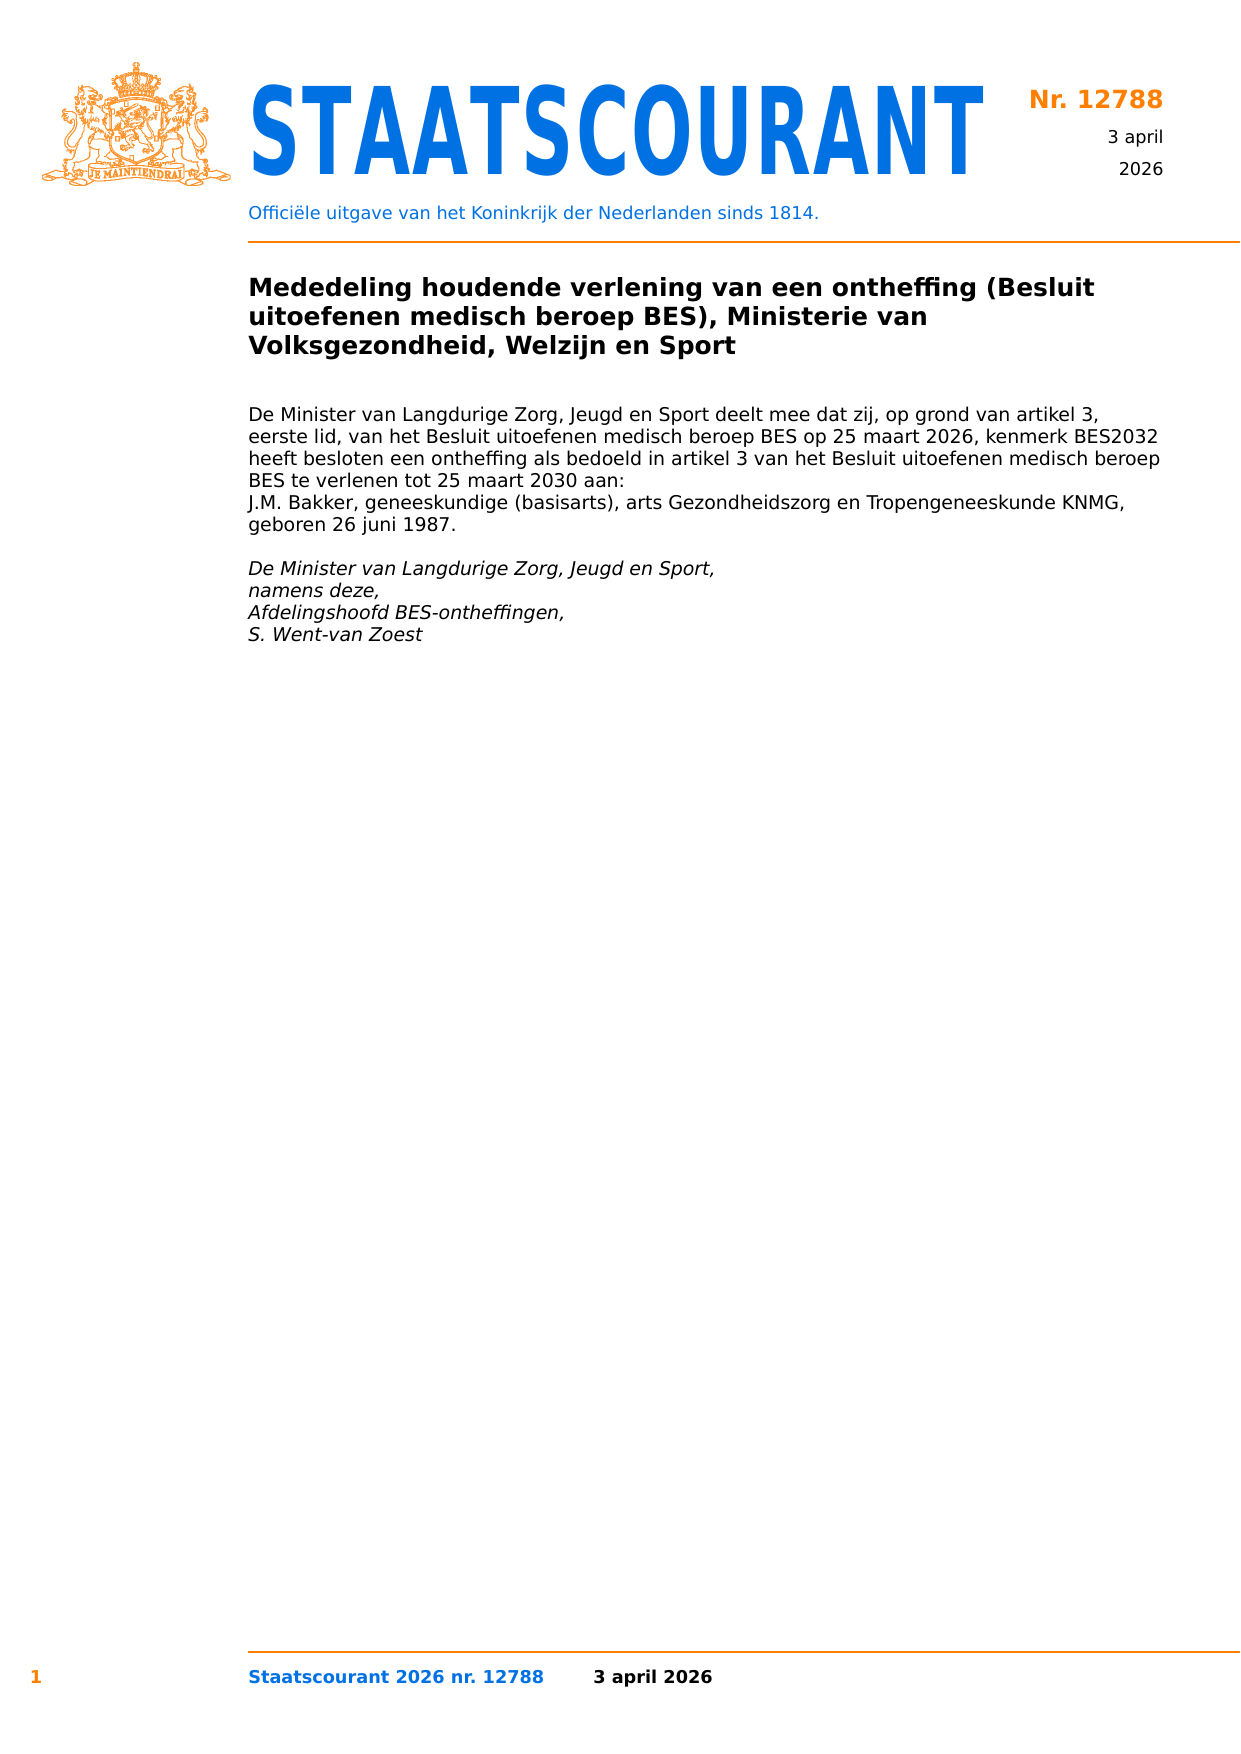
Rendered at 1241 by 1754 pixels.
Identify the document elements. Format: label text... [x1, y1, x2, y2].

table_header Nr. 12788 [998, 62, 1240, 121]
table_header STAATSCOURANT [248, 62, 998, 203]
picture [41, 62, 231, 186]
table_header [25, 62, 248, 241]
table_cell Officiële uitgave van het Koninkrijk der Nederlanden sinds 1814. [248, 203, 1240, 241]
text De Minister van Langdurige Zorg, Jeugd en Sport deelt mee dat zij, op grond van artikel 3, eerste lid, van het Besluit uitoefenen medisch beroep BES op 25 maart 2026, kenmerk BES2032 heeft besloten een ontheffing als bedoeld in artikel 3 van het Besluit uitoefenen medisch beroep BES te verlenen tot 25 maart 2030 aan: [248, 404, 1163, 492]
text De Minister van Langdurige Zorg, Jeugd en Sport, namens deze, Afdelingshoofd BES-ontheffingen, S. Went-van Zoest [248, 558, 1163, 646]
subtitle Mededeling houdende verlening van een ontheffing (Besluit uitoefenen medisch beroep BES), Ministerie van Volksgezondheid, Welzijn en Sport [248, 273, 1163, 361]
table_cell 2026 [998, 153, 1240, 203]
text J.M. Bakker, geneeskundige (basisarts), arts Gezondheidszorg en Tropengeneeskunde KNMG, geboren 26 juni 1987. [248, 492, 1163, 536]
table_cell 3 april [998, 121, 1240, 153]
